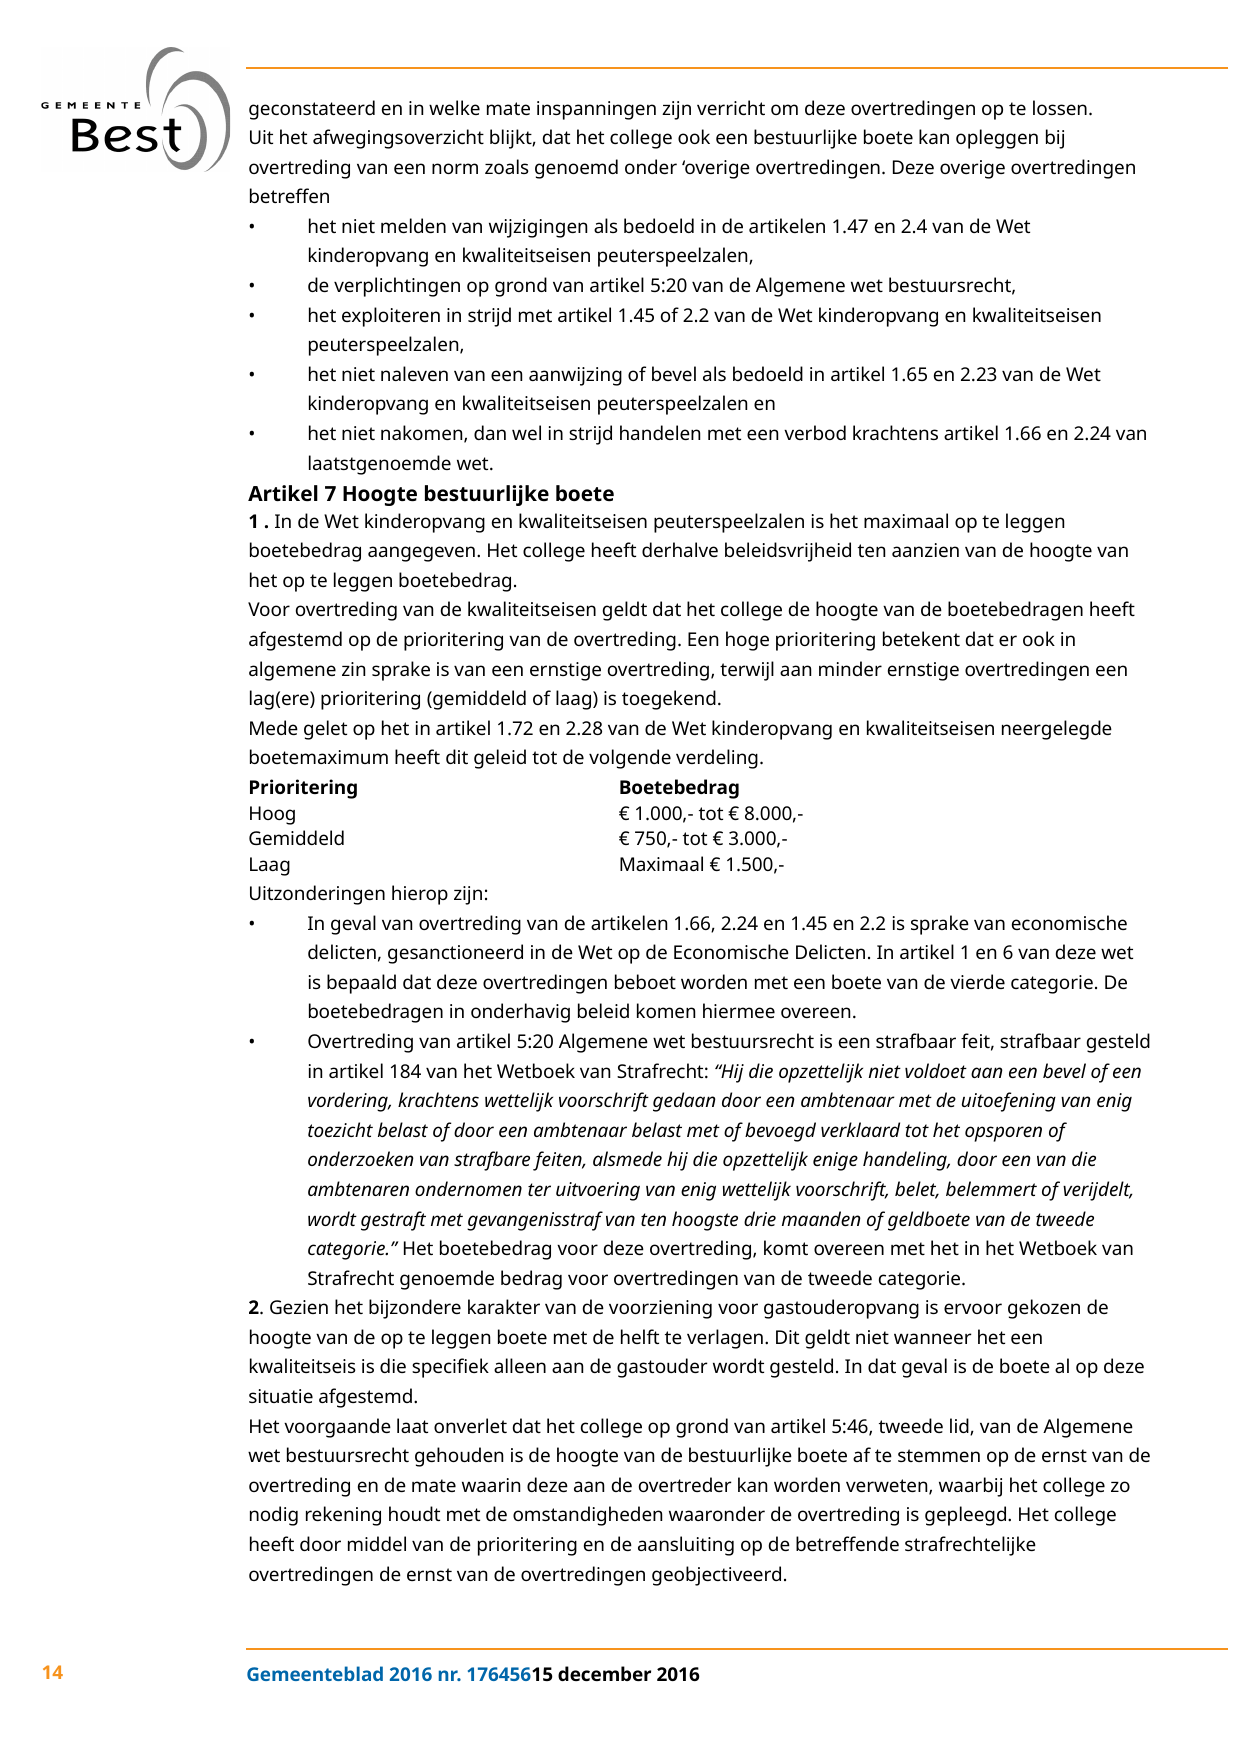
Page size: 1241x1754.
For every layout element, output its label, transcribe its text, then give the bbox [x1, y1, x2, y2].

text geconstateerd en in welke mate inspanningen zijn verricht om deze overtredingen op te lossen. [248, 95, 1152, 121]
text Voor overtreding van de kwaliteitseisen geldt dat het college de hoogte van de boetebedragen heeft afgestemd op de prioritering van de overtreding. Een hoge prioritering betekent dat er ook in algemene zin sprake is van een ernstige overtreding, terwijl aan minder ernstige overtredingen een lag(ere) prioritering (gemiddeld of laag) is toegekend. [248, 597, 1152, 711]
list het exploiteren in strijd met artikel 1.45 of 2.2 van de Wet kinderopvang en kwaliteitseisen peuterspeelzalen, [248, 302, 1152, 357]
list het niet naleven van een aanwijzing of bevel als bedoeld in artikel 1.65 en 2.23 van de Wet kinderopvang en kwaliteitseisen peuterspeelzalen en [248, 361, 1152, 416]
table_cell € 750,- tot € 3.000,- [619, 826, 1152, 851]
table_cell € 1.000,- tot € 8.000,- [619, 800, 1152, 826]
text Uit het afwegingsoverzicht blijkt, dat het college ook een bestuurlijke boete kan opleggen bij overtreding van een norm zoals genoemd onder ‘overige overtredingen. Deze overige overtredingen betreffen [248, 124, 1152, 209]
table_cell Laag [248, 851, 618, 877]
table_header Prioritering [248, 774, 618, 800]
text 1 . In de Wet kinderopvang en kwaliteitseisen peuterspeelzalen is het maximaal op te leggen boetebedrag aangegeven. Het college heeft derhalve beleidsvrijheid ten aanzien van de hoogte van het op te leggen boetebedrag. [248, 508, 1152, 593]
table_cell Maximaal € 1.500,- [619, 851, 1152, 877]
table_cell Gemiddeld [248, 826, 618, 851]
list het niet nakomen, dan wel in strijd handelen met een verbod krachtens artikel 1.66 en 2.24 van laatstgenoemde wet. [248, 420, 1152, 476]
text Uitzonderingen hierop zijn: [248, 880, 1152, 906]
text Het voorgaande laat onverlet dat het college op grond van artikel 5:46, tweede lid, van de Algemene wet bestuursrecht gehouden is de hoogte van de bestuurlijke boete af te stemmen op de ernst van de overtreding en de mate waarin deze aan de overtreder kan worden verweten, waarbij het college zo nodig rekening houdt met de omstandigheden waaronder de overtreding is gepleegd. Het college heeft door middel van de prioritering en de aansluiting op de betreffende strafrechtelijke overtredingen de ernst van de overtredingen geobjectiveerd. [248, 1413, 1152, 1586]
table_cell Hoog [248, 800, 618, 826]
text Artikel 7 Hoogte bestuurlijke boete [248, 479, 1152, 508]
picture [41, 47, 231, 172]
text 2. Gezien het bijzondere karakter van de voorziening voor gastouderopvang is ervoor gekozen de hoogte van de op te leggen boete met de helft te verlagen. Dit geldt niet wanneer het een kwaliteitseis is die specifiek alleen aan de gastouder wordt gesteld. In dat geval is de boete al op deze situatie afgestemd. [248, 1294, 1152, 1409]
list In geval van overtreding van de artikelen 1.66, 2.24 en 1.45 en 2.2 is sprake van economische delicten, gesanctioneerd in de Wet op de Economische Delicten. In artikel 1 en 6 van deze wet is bepaald dat deze overtredingen beboet worden met een boete van de vierde categorie. De boetebedragen in onderhavig beleid komen hiermee overeen. [248, 910, 1152, 1024]
text Mede gelet op het in artikel 1.72 en 2.28 van de Wet kinderopvang en kwaliteitseisen neergelegde boetemaximum heeft dit geleid tot de volgende verdeling. [248, 715, 1152, 770]
table_header Boetebedrag [619, 774, 1152, 800]
list Overtreding van artikel 5:20 Algemene wet bestuursrecht is een strafbaar feit, strafbaar gesteld in artikel 184 van het Wetboek van Strafrecht: “Hij die opzettelijk niet voldoet aan een bevel of een vordering, krachtens wettelijk voorschrift gedaan door een ambtenaar met de uitoefening van enig toezicht belast of door een ambtenaar belast met of bevoegd verklaard tot het opsporen of onderzoeken van strafbare feiten, alsmede hij die opzettelijk enige handeling, door een van die ambtenaren ondernomen ter uitvoering van enig wettelijk voorschrift, belet, belemmert of verijdelt, wordt gestraft met gevangenisstraf van ten hoogste drie maanden of geldboete van de tweede categorie.” Het boetebedrag voor deze overtreding, komt overeen met het in het Wetboek van Strafrecht genoemde bedrag voor overtredingen van de tweede categorie. [248, 1028, 1152, 1291]
list de verplichtingen op grond van artikel 5:20 van de Algemene wet bestuursrecht, [248, 272, 1152, 298]
list het niet melden van wijzigingen als bedoeld in de artikelen 1.47 en 2.4 van de Wet kinderopvang en kwaliteitseisen peuterspeelzalen, [248, 213, 1152, 268]
